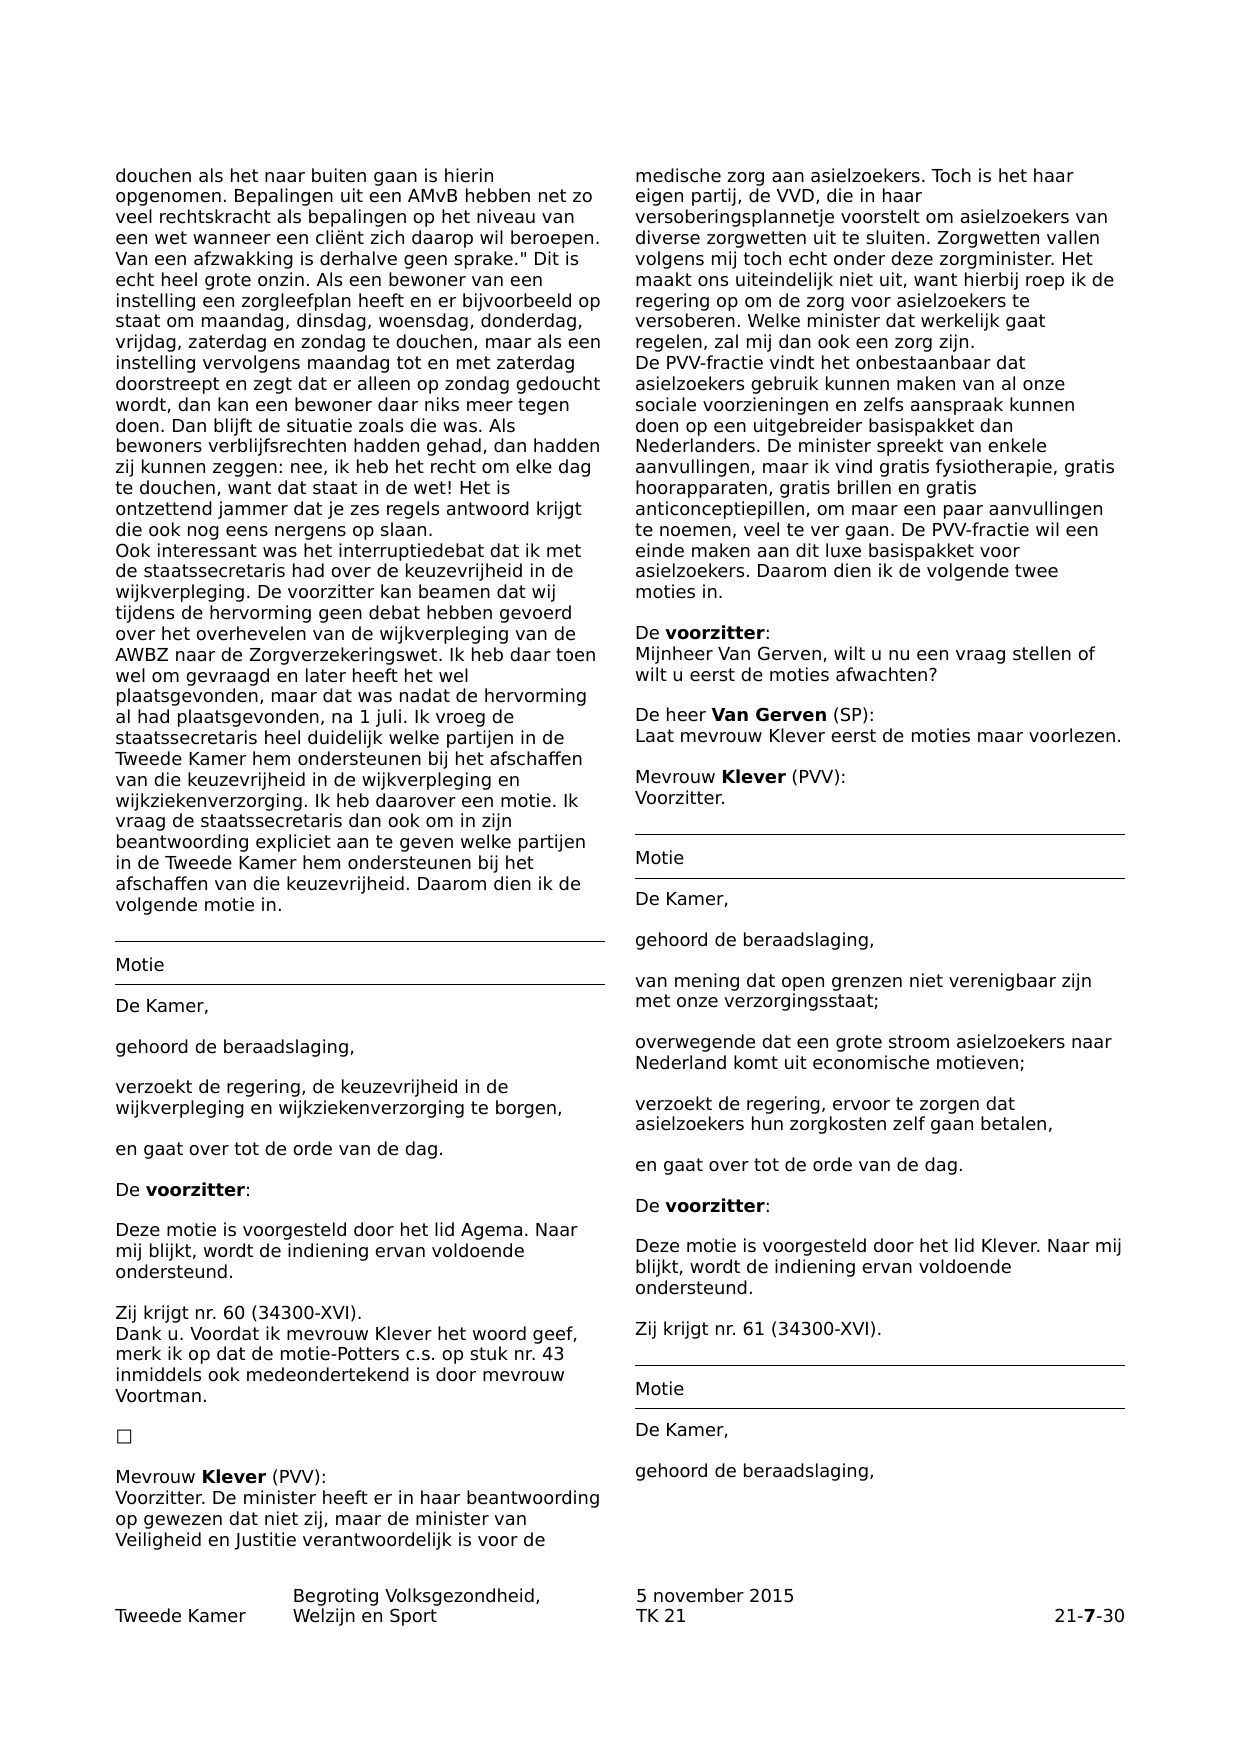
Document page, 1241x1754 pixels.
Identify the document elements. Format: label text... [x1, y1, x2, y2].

text Mevrouw Klever (PVV): [635, 767, 1125, 787]
text De voorzitter: [115, 1179, 605, 1200]
text verzoekt de regering, de keuzevrijheid in de wijkverpleging en wijkziekenverzorging te borgen, [115, 1077, 605, 1119]
text Zij krijgt nr. 60 (34300-XVI). [115, 1302, 605, 1323]
text en gaat over tot de orde van de dag. [635, 1155, 1125, 1176]
text Deze motie is voorgesteld door het lid Agema. Naar mij blijkt, wordt de indiening ervan voldoende ondersteund. [115, 1220, 605, 1282]
text van mening dat open grenzen niet verenigbaar zijn met onze verzorgingsstaat; [635, 970, 1125, 1012]
text Deze motie is voorgesteld door het lid Klever. Naar mij blijkt, wordt de indiening ervan voldoende ondersteund. [635, 1236, 1125, 1298]
text Voorzitter. [635, 787, 1125, 808]
text De PVV-fractie vindt het onbestaanbaar dat asielzoekers gebruik kunnen maken van al onze sociale voorzieningen en zelfs aanspraak kunnen doen op een uitgebreider basispakket dan Nederlanders. De minister spreekt van enkele aanvullingen, maar ik vind gratis fysiotherapie, gratis hoorapparaten, gratis brillen en gratis anticonceptiepillen, om maar een paar aanvullingen te noemen, veel te ver gaan. De PVV-fractie wil een einde maken aan dit luxe basispakket voor asielzoekers. Daarom dien ik de volgende twee moties in. [635, 353, 1125, 603]
text Mijnheer Van Gerven, wilt u nu een vraag stellen of wilt u eerst de moties afwachten? [635, 643, 1125, 685]
text De voorzitter: [635, 1196, 1125, 1216]
text De Kamer, [635, 889, 1125, 910]
text en gaat over tot de orde van de dag. [115, 1139, 605, 1159]
text Zij krijgt nr. 61 (34300-XVI). [635, 1318, 1125, 1339]
text De Kamer, [115, 996, 605, 1017]
text gehoord de beraadslaging, [635, 1461, 1125, 1481]
text Motie [635, 848, 1125, 869]
text De heer Van Gerven (SP): [635, 705, 1125, 726]
text Ook interessant was het interruptiedebat dat ik met de staatssecretaris had over de keuzevrijheid in de wijkverpleging. De voorzitter kan beamen dat wij tijdens de hervorming geen debat hebben gevoerd over het overhevelen van de wijkverpleging van de AWBZ naar de Zorgverzekeringswet. Ik heb daar toen wel om gevraagd en later heeft het wel plaatsgevonden, maar dat was nadat de hervorming al had plaatsgevonden, na 1 juli. Ik vroeg de staatssecretaris heel duidelijk welke partijen in de Tweede Kamer hem ondersteunen bij het afschaffen van die keuzevrijheid in de wijkverpleging en wijkziekenverzorging. Ik heb daarover een motie. Ik vraag de staatssecretaris dan ook om in zijn beantwoording expliciet aan te geven welke partijen in de Tweede Kamer hem ondersteunen bij het afschaffen van die keuzevrijheid. Daarom dien ik de volgende motie in. [115, 540, 605, 915]
text Motie [635, 1379, 1125, 1400]
text Voorzitter. De minister heeft er in haar beantwoording op gewezen dat niet zij, maar de minister van Veiligheid en Justitie verantwoordelijk is voor de [115, 1488, 605, 1551]
text De Kamer, [635, 1420, 1125, 1441]
text medische zorg aan asielzoekers. Toch is het haar eigen partij, de VVD, die in haar versoberingsplannetje voorstelt om asielzoekers van diverse zorgwetten uit te sluiten. Zorgwetten vallen volgens mij toch echt onder deze zorgminister. Het maakt ons uiteindelijk niet uit, want hierbij roep ik de regering op om de zorg voor asielzoekers te versoberen. Welke minister dat werkelijk gaat regelen, zal mij dan ook een zorg zijn. [635, 165, 1125, 353]
text gehoord de beraadslaging, [635, 930, 1125, 950]
text ⬜ [115, 1427, 605, 1447]
text Dank u. Voordat ik mevrouw Klever het woord geef, merk ik op dat de motie-Potters c.s. op stuk nr. 43 inmiddels ook medeondertekend is door mevrouw Voortman. [115, 1323, 605, 1407]
text Laat mevrouw Klever eerst de moties maar voorlezen. [635, 726, 1125, 747]
text gehoord de beraadslaging, [115, 1037, 605, 1057]
text Mevrouw Klever (PVV): [115, 1467, 605, 1488]
text De voorzitter: [635, 623, 1125, 643]
text overwegende dat een grote stroom asielzoekers naar Nederland komt uit economische motieven; [635, 1032, 1125, 1073]
text Motie [115, 955, 605, 976]
text douchen als het naar buiten gaan is hierin opgenomen. Bepalingen uit een AMvB hebben net zo veel rechtskracht als bepalingen op het niveau van een wet wanneer een cliënt zich daarop wil beroepen. Van een afzwakking is derhalve geen sprake." Dit is echt heel grote onzin. Als een bewoner van een instelling een zorgleefplan heeft en er bijvoorbeeld op staat om maandag, dinsdag, woensdag, donderdag, vrijdag, zaterdag en zondag te douchen, maar als een instelling vervolgens maandag tot en met zaterdag doorstreept en zegt dat er alleen op zondag gedoucht wordt, dan kan een bewoner daar niks meer tegen doen. Dan blijft de situatie zoals die was. Als bewoners verblijfsrechten hadden gehad, dan hadden zij kunnen zeggen: nee, ik heb het recht om elke dag te douchen, want dat staat in de wet! Het is ontzettend jammer dat je zes regels antwoord krijgt die ook nog eens nergens op slaan. [115, 165, 605, 540]
text verzoekt de regering, ervoor te zorgen dat asielzoekers hun zorgkosten zelf gaan betalen, [635, 1093, 1125, 1135]
